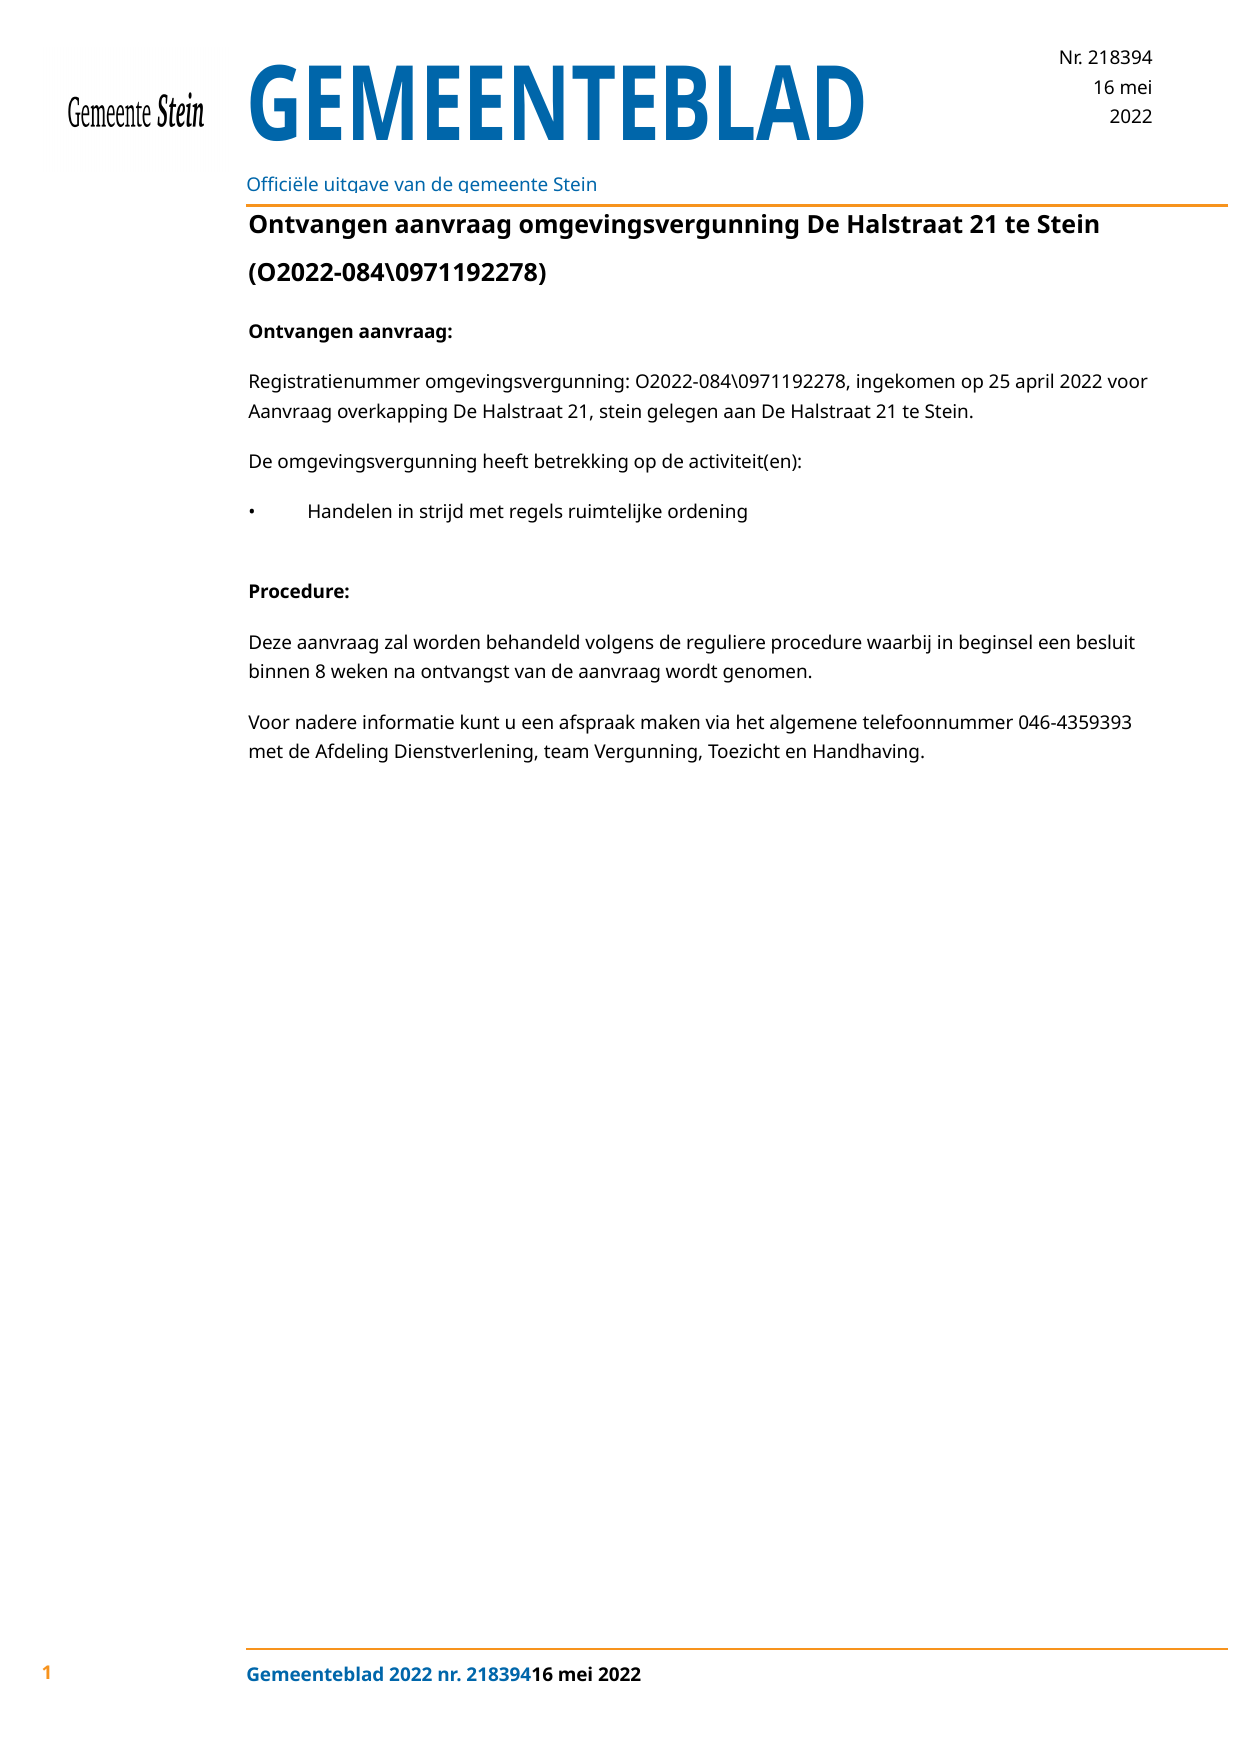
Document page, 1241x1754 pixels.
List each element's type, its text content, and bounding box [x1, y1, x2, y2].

text Ontvangen aanvraag: [248, 318, 1152, 344]
text Ontvangen aanvraag omgevingsvergunning De Halstraat 21 te Stein (O2022-084\0971192278) [248, 207, 1152, 288]
text Voor nadere informatie kunt u een afspraak maken via het algemene telefoonnummer 046-4359393 met de Afdeling Dienstverlening, team Vergunning, Toezicht en Handhaving. [248, 709, 1152, 764]
list Handelen in strijd met regels ruimtelijke ordening [248, 499, 1152, 524]
text De omgevingsvergunning heeft betrekking op de activiteit(en): [248, 448, 1152, 474]
text Deze aanvraag zal worden behandeld volgens de reguliere procedure waarbij in beginsel een besluit binnen 8 weken na ontvangst van de aanvraag wordt genomen. [248, 629, 1152, 684]
picture [41, 47, 231, 172]
text Procedure: [248, 579, 1152, 604]
text Registratienummer omgevingsvergunning: O2022-084\0971192278, ingekomen op 25 april 2022 voor Aanvraag overkapping De Halstraat 21, stein gelegen aan De Halstraat 21 te Stein. [248, 368, 1152, 424]
